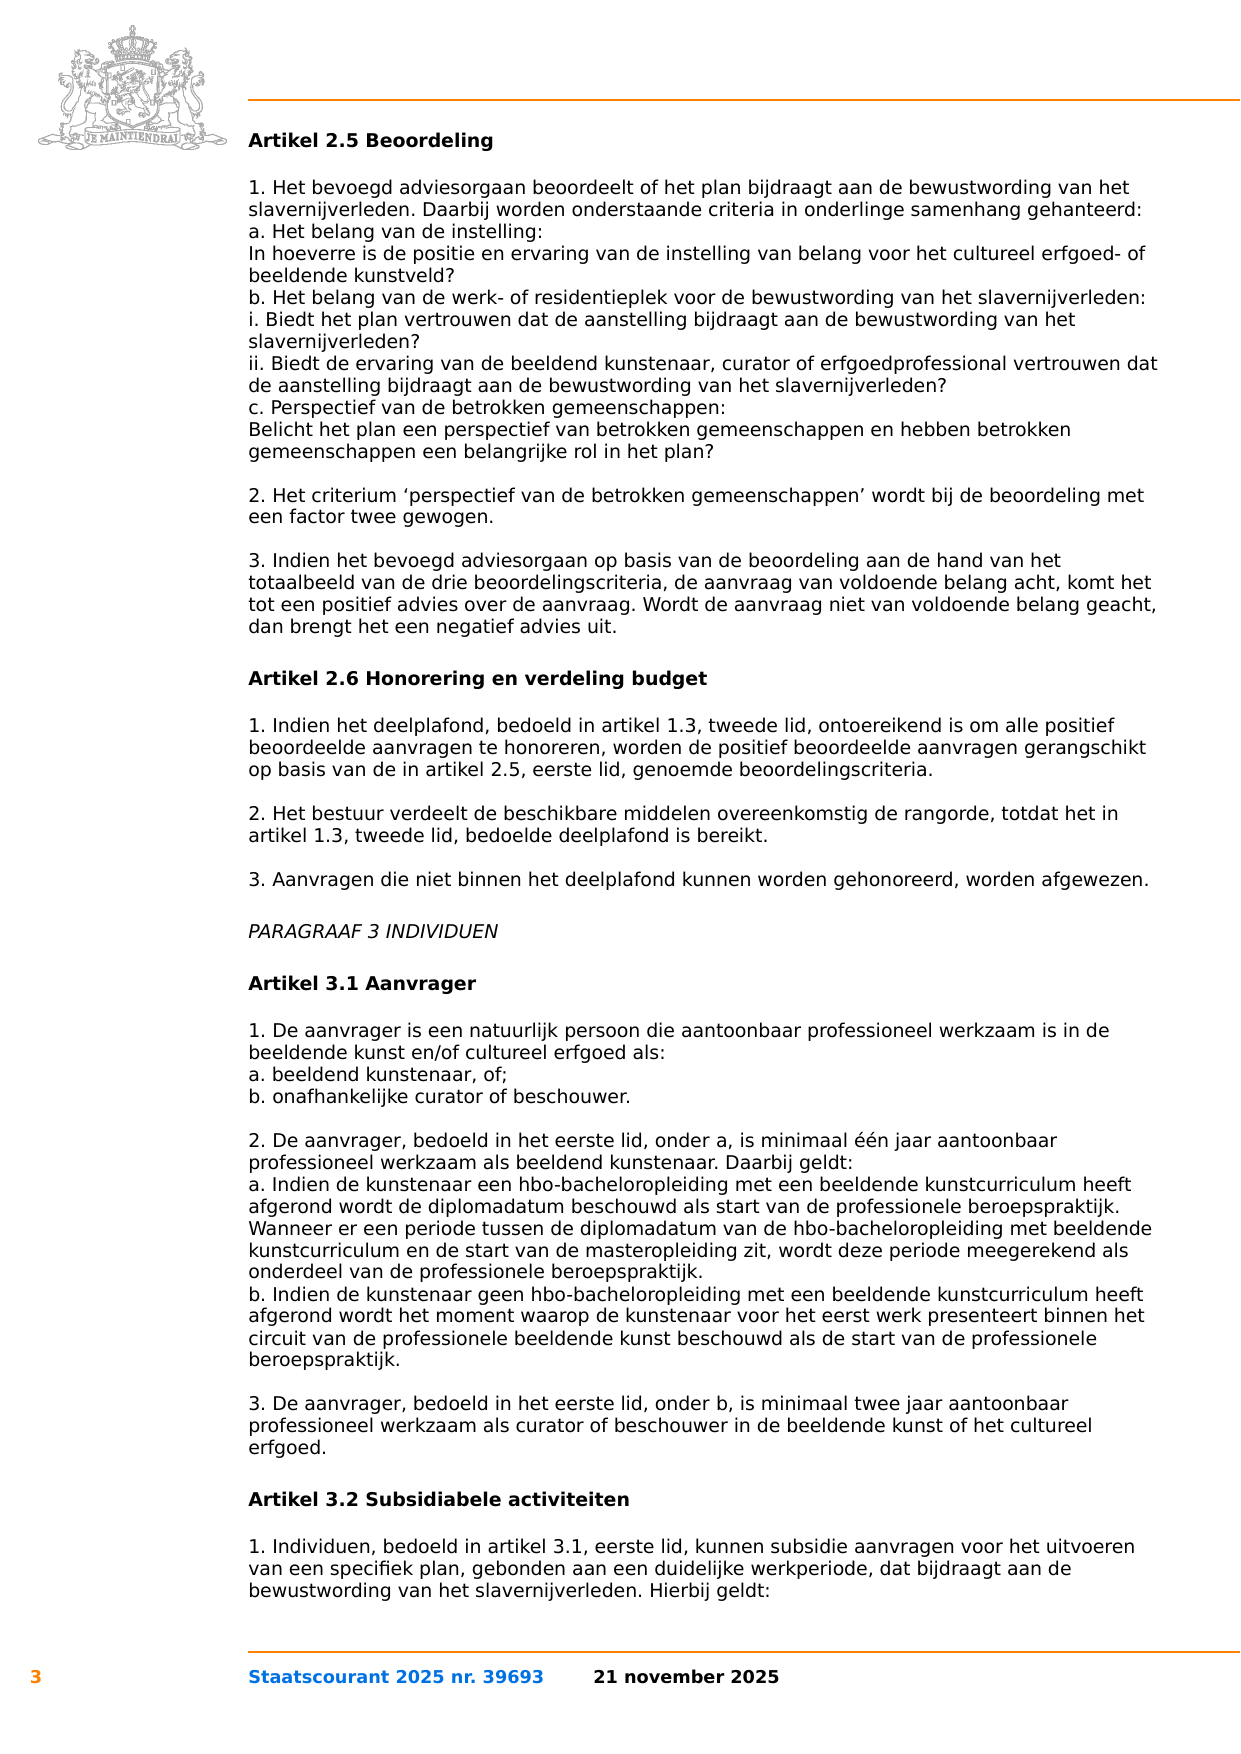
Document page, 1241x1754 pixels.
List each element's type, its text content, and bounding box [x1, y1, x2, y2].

text 3. Indien het bevoegd adviesorgaan op basis van de beoordeling aan de hand van het totaalbeeld van de drie beoordelingscriteria, de aanvraag van voldoende belang acht, komt het tot een positief advies over de aanvraag. Wordt de aanvraag niet van voldoende belang geacht, dan brengt het een negatief advies uit. [248, 550, 1163, 638]
text 2. De aanvrager, bedoeld in het eerste lid, onder a, is minimaal één jaar aantoonbaar professioneel werkzaam als beeldend kunstenaar. Daarbij geldt: [248, 1129, 1163, 1173]
picture [38, 25, 227, 150]
text 3. De aanvrager, bedoeld in het eerste lid, onder b, is minimaal twee jaar aantoonbaar professioneel werkzaam als curator of beschouwer in de beeldende kunst of het cultureel erfgoed. [248, 1393, 1163, 1459]
subtitle Artikel 2.6 Honorering en verdeling budget [248, 668, 1163, 690]
text b. Indien de kunstenaar geen hbo-bacheloropleiding met een beeldende kunstcurriculum heeft afgerond wordt het moment waarop de kunstenaar voor het eerst werk presenteert binnen het circuit van de professionele beeldende kunst beschouwd als de start van de professionele beroepspraktijk. [248, 1283, 1163, 1371]
text b. Het belang van de werk- of residentieplek voor de bewustwording van het slavernijverleden: [248, 287, 1163, 309]
text c. Perspectief van de betrokken gemeenschappen: [248, 397, 1163, 419]
text a. Het belang van de instelling: [248, 221, 1163, 243]
text 1. De aanvrager is een natuurlijk persoon die aantoonbaar professioneel werkzaam is in de beeldende kunst en/of cultureel erfgoed als: [248, 1020, 1163, 1064]
text Belicht het plan een perspectief van betrokken gemeenschappen en hebben betrokken gemeenschappen een belangrijke rol in het plan? [248, 419, 1163, 463]
subtitle Artikel 2.5 Beoordeling [248, 130, 1163, 152]
text a. beeldend kunstenaar, of; [248, 1064, 1163, 1086]
text b. onafhankelijke curator of beschouwer. [248, 1086, 1163, 1108]
subtitle PARAGRAAF 3 INDIVIDUEN [248, 921, 1163, 943]
subtitle Artikel 3.1 Aanvrager [248, 973, 1163, 995]
text 2. Het criterium ‘perspectief van de betrokken gemeenschappen’ wordt bij de beoordeling met een factor twee gewogen. [248, 484, 1163, 528]
text ii. Biedt de ervaring van de beeldend kunstenaar, curator of erfgoedprofessional vertrouwen dat de aanstelling bijdraagt aan de bewustwording van het slavernijverleden? [248, 353, 1163, 397]
text 3. Aanvragen die niet binnen het deelplafond kunnen worden gehonoreerd, worden afgewezen. [248, 869, 1163, 891]
text In hoeverre is de positie en ervaring van de instelling van belang voor het cultureel erfgoed- of beeldende kunstveld? [248, 243, 1163, 287]
text i. Biedt het plan vertrouwen dat de aanstelling bijdraagt aan de bewustwording van het slavernijverleden? [248, 309, 1163, 353]
text 1. Indien het deelplafond, bedoeld in artikel 1.3, tweede lid, ontoereikend is om alle positief beoordeelde aanvragen te honoreren, worden de positief beoordeelde aanvragen gerangschikt op basis van de in artikel 2.5, eerste lid, genoemde beoordelingscriteria. [248, 715, 1163, 781]
subtitle Artikel 3.2 Subsidiabele activiteiten [248, 1489, 1163, 1511]
text 1. Het bevoegd adviesorgaan beoordeelt of het plan bijdraagt aan de bewustwording van het slavernijverleden. Daarbij worden onderstaande criteria in onderlinge samenhang gehanteerd: [248, 177, 1163, 221]
text a. Indien de kunstenaar een hbo-bacheloropleiding met een beeldende kunstcurriculum heeft afgerond wordt de diplomadatum beschouwd als start van de professionele beroepspraktijk. Wanneer er een periode tussen de diplomadatum van de hbo-bacheloropleiding met beeldende kunstcurriculum en de start van de masteropleiding zit, wordt deze periode meegerekend als onderdeel van de professionele beroepspraktijk. [248, 1173, 1163, 1283]
text 2. Het bestuur verdeelt de beschikbare middelen overeenkomstig de rangorde, totdat het in artikel 1.3, tweede lid, bedoelde deelplafond is bereikt. [248, 803, 1163, 847]
text 1. Individuen, bedoeld in artikel 3.1, eerste lid, kunnen subsidie aanvragen voor het uitvoeren van een specifiek plan, gebonden aan een duidelijke werkperiode, dat bijdraagt aan de bewustwording van het slavernijverleden. Hierbij geldt: [248, 1536, 1163, 1602]
